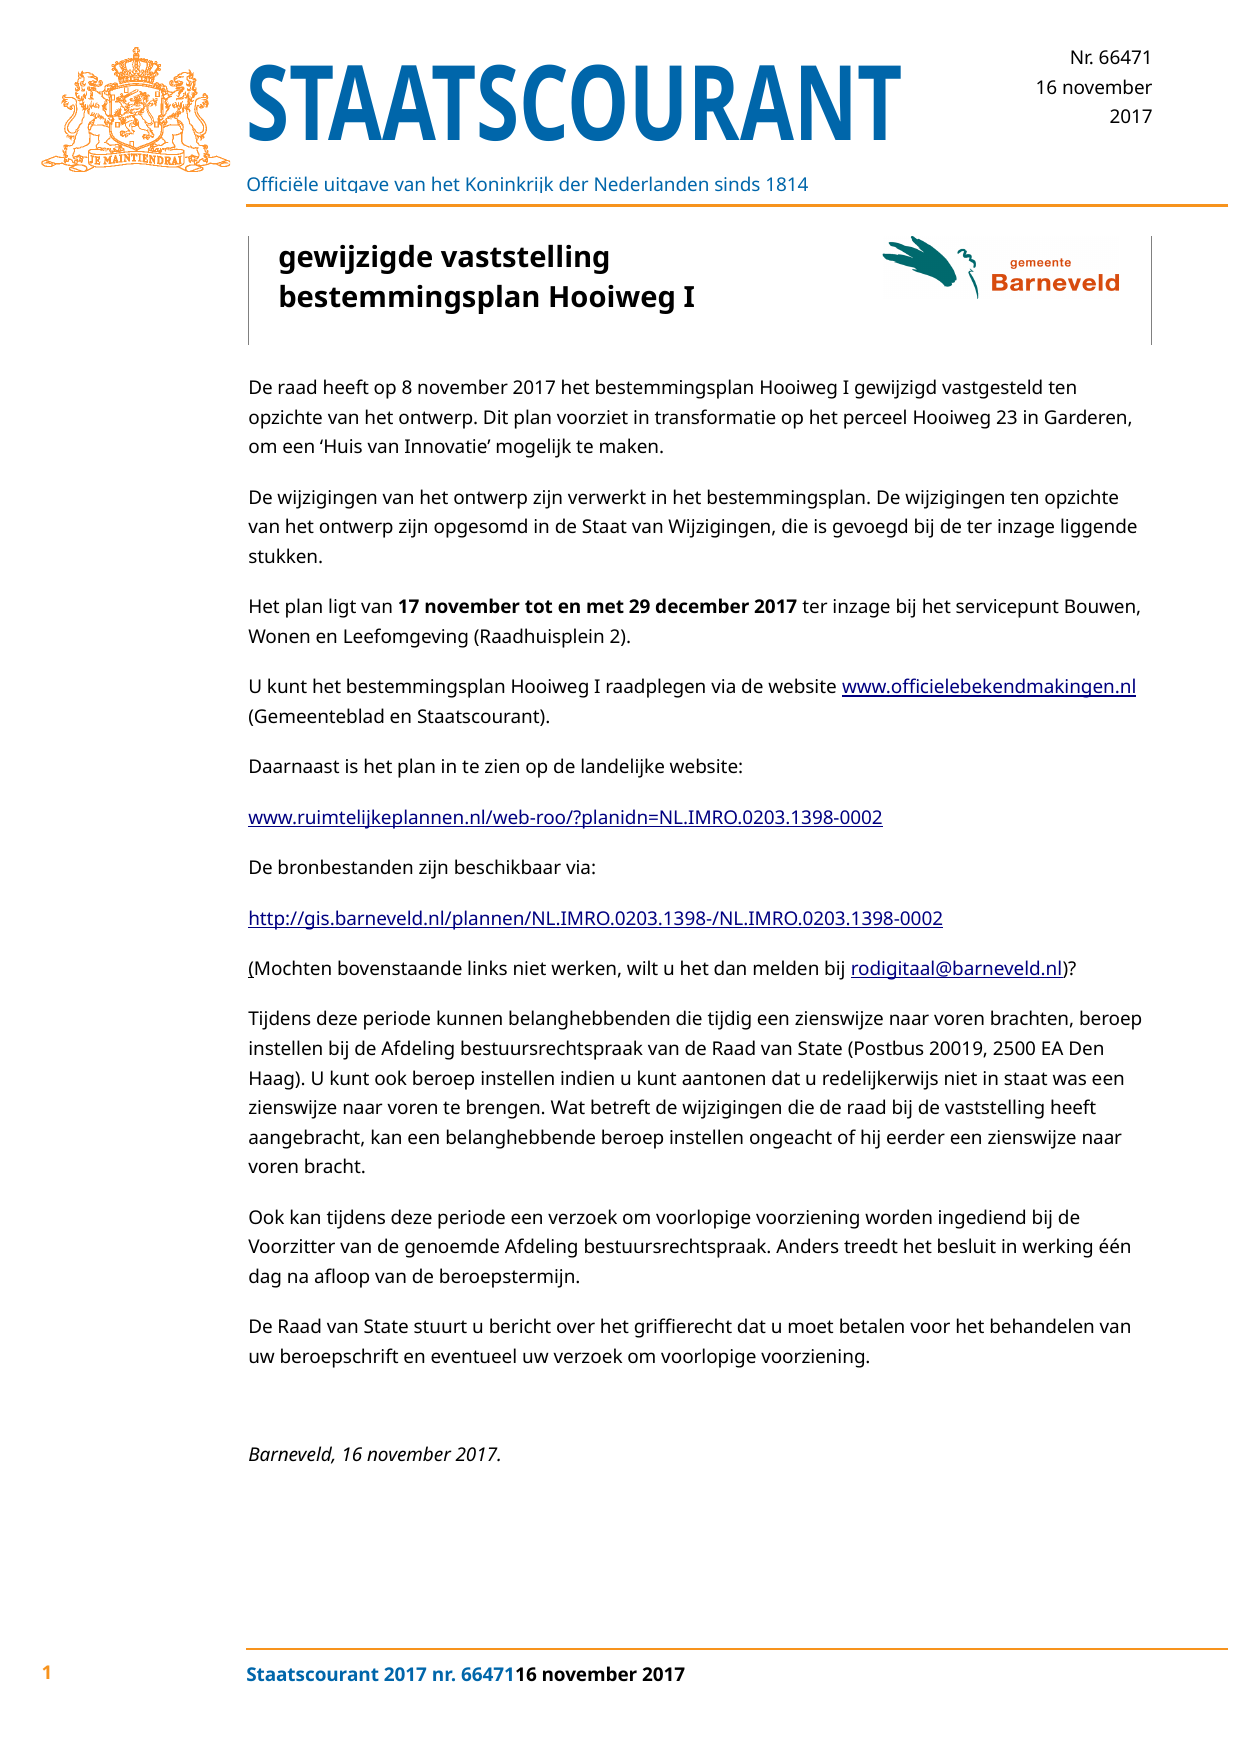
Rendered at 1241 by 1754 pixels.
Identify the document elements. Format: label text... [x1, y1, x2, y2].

text Tijdens deze periode kunnen belanghebbenden die tijdig een zienswijze naar voren brachten, beroep instellen bij de Afdeling bestuursrechtspraak van de Raad van State (Postbus 20019, 2500 EA Den Haag). U kunt ook beroep instellen indien u kunt aantonen dat u redelijkerwijs niet in staat was een zienswijze naar voren te brengen. Wat betreft de wijzigingen die de raad bij de vaststelling heeft aangebracht, kan een belanghebbende beroep instellen ongeacht of hij eerder een zienswijze naar voren bracht. [248, 1006, 1152, 1179]
table_header [850, 236, 1151, 345]
table_header gewijzigde vaststelling bestemmingsplan Hooiweg I [249, 236, 850, 345]
text Barneveld, 16 november 2017. [248, 1441, 1152, 1467]
text Daarnaast is het plan in te zien op de landelijke website: [248, 753, 1152, 779]
text De wijzigingen van het ontwerp zijn verwerkt in het bestemmingsplan. De wijzigingen ten opzichte van het ontwerp zijn opgesomd in de Staat van Wijzigingen, die is gevoegd bij de ter inzage liggende stukken. [248, 484, 1152, 569]
text Ook kan tijdens deze periode een verzoek om voorlopige voorziening worden ingediend bij de Voorzitter van de genoemde Afdeling bestuursrechtspraak. Anders treedt het besluit in werking één dag na afloop van de beroepstermijn. [248, 1204, 1152, 1289]
picture [41, 47, 231, 172]
text De bronbestanden zijn beschikbaar via: [248, 854, 1152, 880]
text http://gis.barneveld.nl/plannen/NL.IMRO.0203.1398-/NL.IMRO.0203.1398-0002 [248, 905, 1152, 930]
text De Raad van State stuurt u bericht over het griffierecht dat u moet betalen voor het behandelen van uw beroepschrift en eventueel uw verzoek om voorlopige voorziening. [248, 1313, 1152, 1369]
text www.ruimtelijkeplannen.nl/web-roo/?planidn=NL.IMRO.0203.1398-0002 [248, 804, 1152, 829]
text (Mochten bovenstaande links niet werken, wilt u het dan melden bij rodigitaal@barneveld.nl)? [248, 955, 1152, 981]
picture [882, 236, 1119, 299]
text Het plan ligt van 17 november tot en met 29 december 2017 ter inzage bij het servicepunt Bouwen, Wonen en Leefomgeving (Raadhuisplein 2). [248, 593, 1152, 649]
text De raad heeft op 8 november 2017 het bestemmingsplan Hooiweg I gewijzigd vastgesteld ten opzichte van het ontwerp. Dit plan voorziet in transformatie op het perceel Hooiweg 23 in Garderen, om een ‘Huis van Innovatie’ mogelijk te maken. [248, 374, 1152, 459]
text U kunt het bestemmingsplan Hooiweg I raadplegen via de website www.officielebekendmakingen.nl (Gemeenteblad en Staatscourant). [248, 673, 1152, 729]
